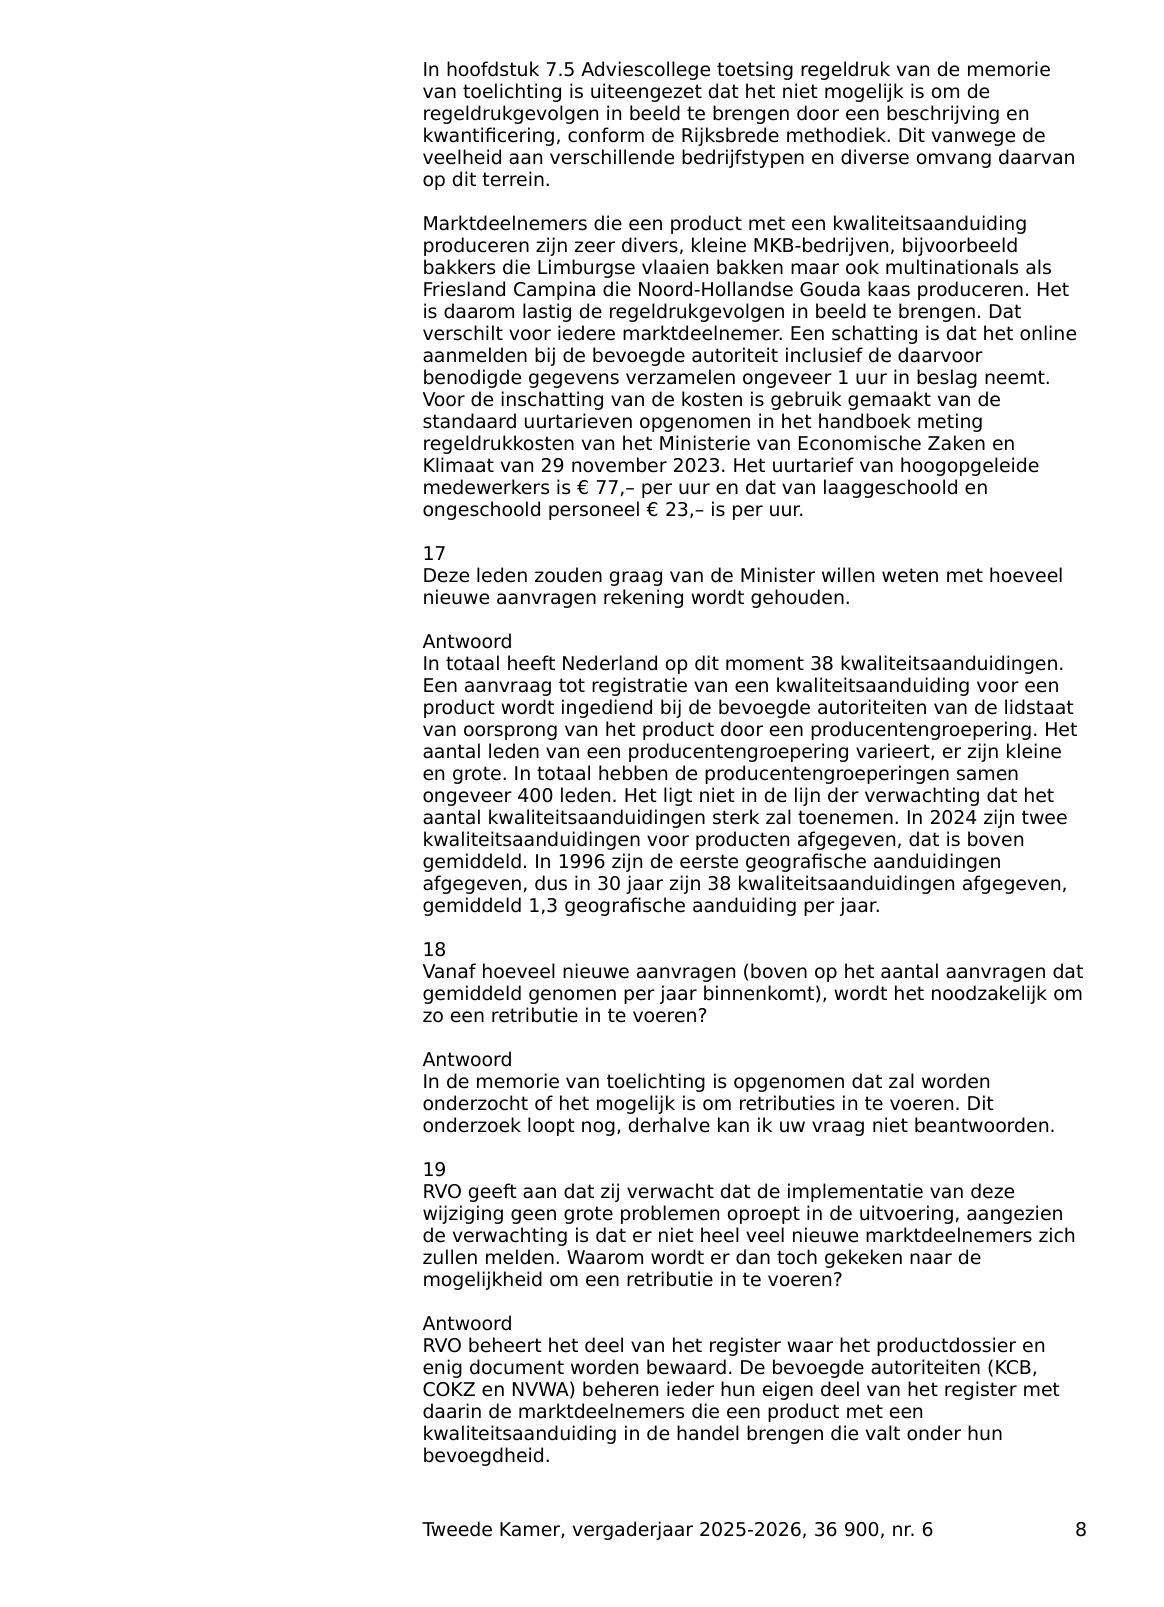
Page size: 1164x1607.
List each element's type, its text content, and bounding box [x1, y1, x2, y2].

text Vanaf hoeveel nieuwe aanvragen (boven op het aantal aanvragen dat gemiddeld genomen per jaar binnenkomt), wordt het noodzakelijk om zo een retributie in te voeren? [422, 961, 1087, 1027]
text RVO beheert het deel van het register waar het productdossier en enig document worden bewaard. De bevoegde autoriteiten (KCB, COKZ en NVWA) beheren ieder hun eigen deel van het register met daarin de marktdeelnemers die een product met een kwaliteitsaanduiding in de handel brengen die valt onder hun bevoegdheid. [422, 1335, 1087, 1467]
text Antwoord [422, 631, 1087, 653]
text In de memorie van toelichting is opgenomen dat zal worden onderzocht of het mogelijk is om retributies in te voeren. Dit onderzoek loopt nog, derhalve kan ik uw vraag niet beantwoorden. [422, 1071, 1087, 1137]
text 18 [422, 939, 1087, 961]
text Antwoord [422, 1313, 1087, 1335]
text RVO geeft aan dat zij verwacht dat de implementatie van deze wijziging geen grote problemen oproept in de uitvoering, aangezien de verwachting is dat er niet heel veel nieuwe marktdeelnemers zich zullen melden. Waarom wordt er dan toch gekeken naar de mogelijkheid om een retributie in te voeren? [422, 1181, 1087, 1291]
text 17 [422, 543, 1087, 565]
text In hoofdstuk 7.5 Adviescollege toetsing regeldruk van de memorie van toelichting is uiteengezet dat het niet mogelijk is om de regeldrukgevolgen in beeld te brengen door een beschrijving en kwantificering, conform de Rijksbrede methodiek. Dit vanwege de veelheid aan verschillende bedrijfstypen en diverse omvang daarvan op dit terrein. [422, 59, 1087, 191]
text Deze leden zouden graag van de Minister willen weten met hoeveel nieuwe aanvragen rekening wordt gehouden. [422, 565, 1087, 609]
text 19 [422, 1159, 1087, 1181]
text In totaal heeft Nederland op dit moment 38 kwaliteitsaanduidingen. Een aanvraag tot registratie van een kwaliteitsaanduiding voor een product wordt ingediend bij de bevoegde autoriteiten van de lidstaat van oorsprong van het product door een producentengroepering. Het aantal leden van een producentengroepering varieert, er zijn kleine en grote. In totaal hebben de producentengroeperingen samen ongeveer 400 leden. Het ligt niet in de lijn der verwachting dat het aantal kwaliteitsaanduidingen sterk zal toenemen. In 2024 zijn twee kwaliteitsaanduidingen voor producten afgegeven, dat is boven gemiddeld. In 1996 zijn de eerste geografische aanduidingen afgegeven, dus in 30 jaar zijn 38 kwaliteitsaanduidingen afgegeven, gemiddeld 1,3 geografische aanduiding per jaar. [422, 653, 1087, 917]
text Antwoord [422, 1049, 1087, 1071]
text Marktdeelnemers die een product met een kwaliteitsaanduiding produceren zijn zeer divers, kleine MKB-bedrijven, bijvoorbeeld bakkers die Limburgse vlaaien bakken maar ook multinationals als Friesland Campina die Noord-Hollandse Gouda kaas produceren. Het is daarom lastig de regeldrukgevolgen in beeld te brengen. Dat verschilt voor iedere marktdeelnemer. Een schatting is dat het online aanmelden bij de bevoegde autoriteit inclusief de daarvoor benodigde gegevens verzamelen ongeveer 1 uur in beslag neemt. Voor de inschatting van de kosten is gebruik gemaakt van de standaard uurtarieven opgenomen in het handboek meting regeldrukkosten van het Ministerie van Economische Zaken en Klimaat van 29 november 2023. Het uurtarief van hoogopgeleide medewerkers is € 77,– per uur en dat van laaggeschoold en ongeschoold personeel € 23,– is per uur. [422, 213, 1087, 521]
